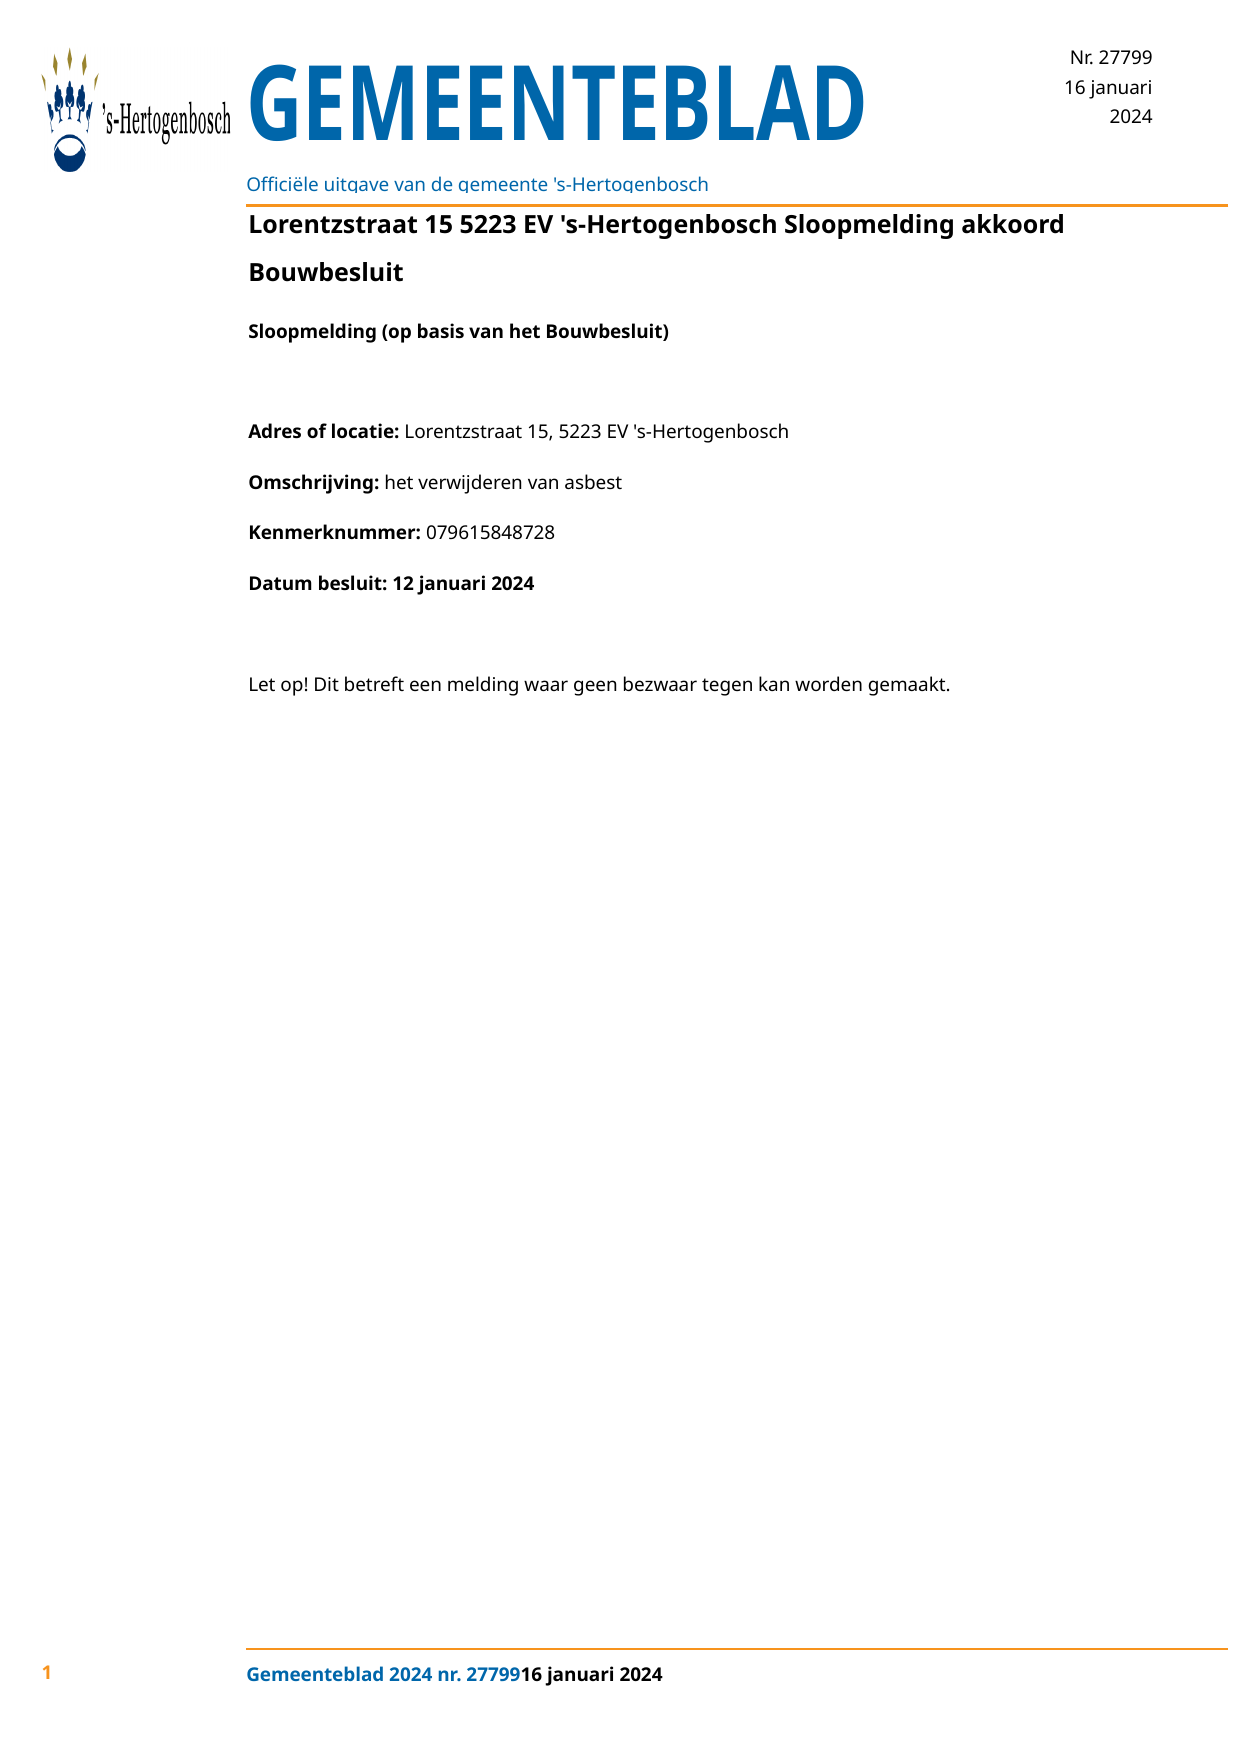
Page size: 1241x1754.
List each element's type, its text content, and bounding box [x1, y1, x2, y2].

text Omschrijving: het verwijderen van asbest [248, 469, 1152, 495]
text Kenmerknummer: 079615848728 [248, 519, 1152, 545]
picture [41, 47, 231, 172]
text Datum besluit: 12 januari 2024 [248, 570, 1152, 596]
text Sloopmelding (op basis van het Bouwbesluit) [248, 318, 1152, 344]
text Let op! Dit betreft een melding waar geen bezwaar tegen kan worden gemaakt. [248, 671, 1152, 697]
text Adres of locatie: Lorentzstraat 15, 5223 EV 's-Hertogenbosch [248, 419, 1152, 444]
text Lorentzstraat 15 5223 EV 's-Hertogenbosch Sloopmelding akkoord Bouwbesluit [248, 207, 1152, 288]
